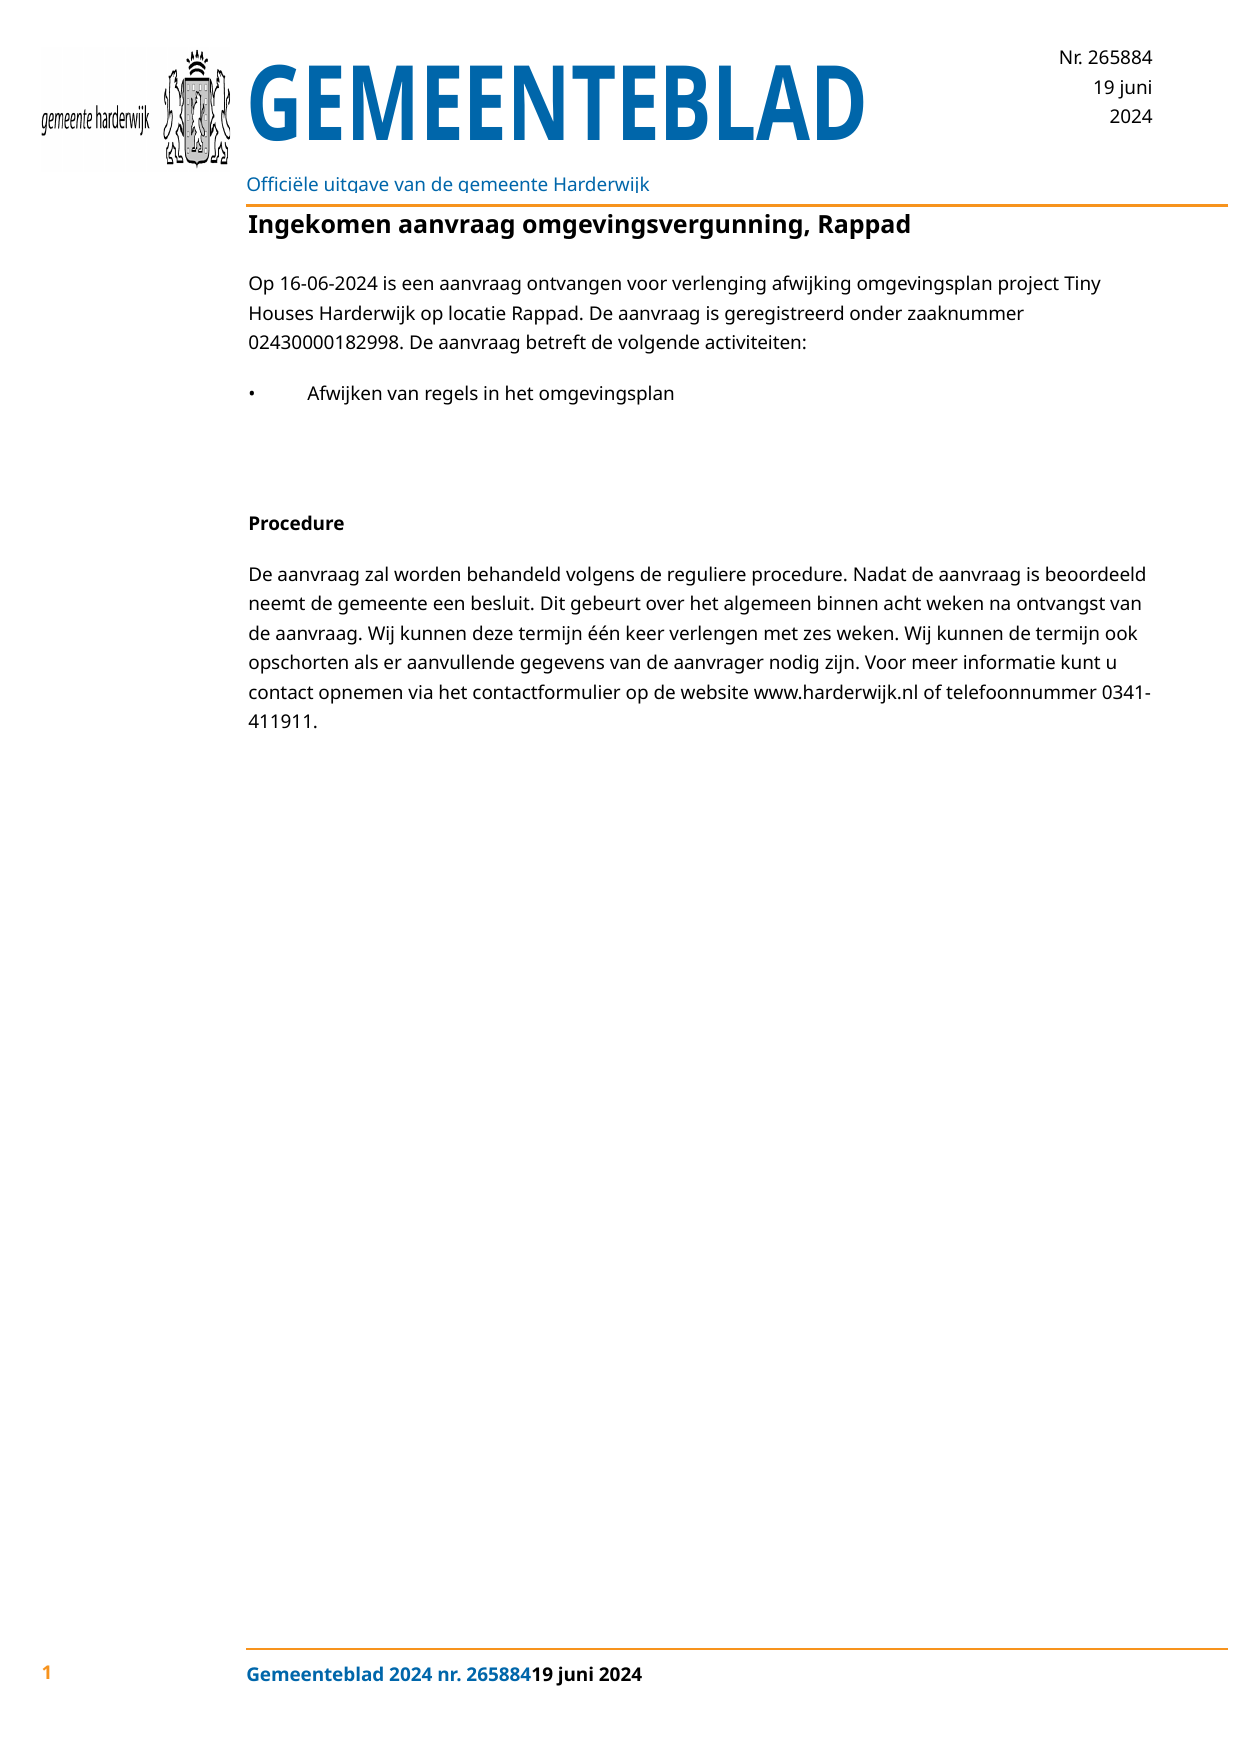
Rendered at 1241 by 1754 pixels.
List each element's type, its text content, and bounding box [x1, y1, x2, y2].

picture [41, 47, 231, 172]
text Ingekomen aanvraag omgevingsvergunning, Rappad [248, 207, 1152, 241]
text De aanvraag zal worden behandeld volgens de reguliere procedure. Nadat de aanvraag is beoordeeld neemt de gemeente een besluit. Dit gebeurt over het algemeen binnen acht weken na ontvangst van de aanvraag. Wij kunnen deze termijn één keer verlengen met zes weken. Wij kunnen de termijn ook opschorten als er aanvullende gegevens van de aanvrager nodig zijn. Voor meer informatie kunt u contact opnemen via het contactformulier op de website www.harderwijk.nl of telefoonnummer 0341-411911. [248, 561, 1152, 734]
text Op 16-06-2024 is een aanvraag ontvangen voor verlenging afwijking omgevingsplan project Tiny Houses Harderwijk op locatie Rappad. De aanvraag is geregistreerd onder zaaknummer 02430000182998. De aanvraag betreft de volgende activiteiten: [248, 270, 1152, 355]
list Afwijken van regels in het omgevingsplan [248, 380, 1152, 406]
text Procedure [248, 510, 1152, 536]
